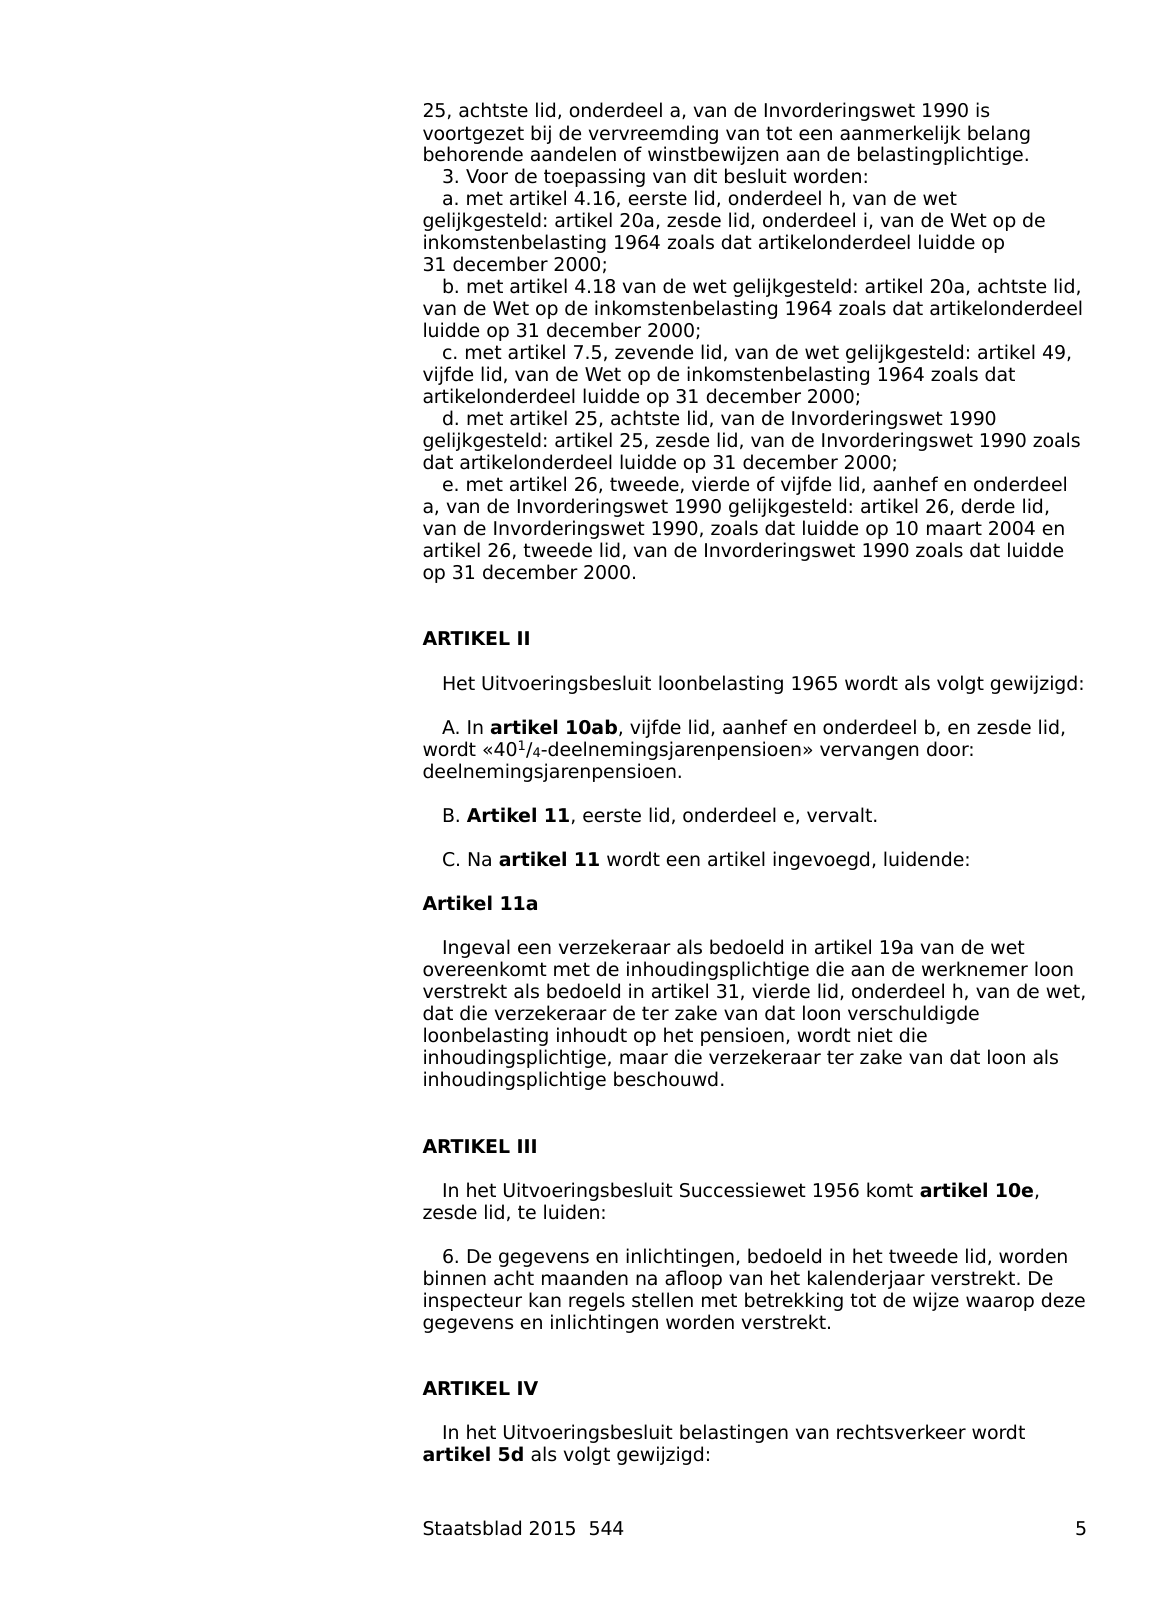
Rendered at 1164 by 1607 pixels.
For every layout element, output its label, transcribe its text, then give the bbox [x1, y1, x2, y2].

text C. Na artikel 11 wordt een artikel ingevoegd, luidende: [422, 849, 1087, 871]
subtitle ARTIKEL II [422, 628, 1087, 650]
text 25, achtste lid, onderdeel a, van de Invorderingswet 1990 is voortgezet bij de vervreemding van tot een aanmerkelijk belang behorende aandelen of winstbewijzen aan de belastingplichtige. [422, 100, 1087, 166]
text 6. De gegevens en inlichtingen, bedoeld in het tweede lid, worden binnen acht maanden na afloop van het kalenderjaar verstrekt. De inspecteur kan regels stellen met betrekking tot de wijze waarop deze gegevens en inlichtingen worden verstrekt. [422, 1246, 1087, 1334]
text A. In artikel 10ab, vijfde lid, aanhef en onderdeel b, en zesde lid, wordt «401/4-deelnemingsjarenpensioen» vervangen door: deelnemingsjarenpensioen. [422, 717, 1087, 783]
text d. met artikel 25, achtste lid, van de Invorderingswet 1990 gelijkgesteld: artikel 25, zesde lid, van de Invorderingswet 1990 zoals dat artikelonderdeel luidde op 31 december 2000; [422, 408, 1087, 474]
text a. met artikel 4.16, eerste lid, onderdeel h, van de wet gelijkgesteld: artikel 20a, zesde lid, onderdeel i, van de Wet op de inkomstenbelasting 1964 zoals dat artikelonderdeel luidde op 31 december 2000; [422, 188, 1087, 276]
text In het Uitvoeringsbesluit Successiewet 1956 komt artikel 10e, zesde lid, te luiden: [422, 1180, 1087, 1224]
text Het Uitvoeringsbesluit loonbelasting 1965 wordt als volgt gewijzigd: [422, 672, 1087, 694]
subtitle Artikel 11a [422, 893, 1087, 915]
subtitle ARTIKEL III [422, 1136, 1087, 1157]
text c. met artikel 7.5, zevende lid, van de wet gelijkgesteld: artikel 49, vijfde lid, van de Wet op de inkomstenbelasting 1964 zoals dat artikelonderdeel luidde op 31 december 2000; [422, 342, 1087, 408]
text In het Uitvoeringsbesluit belastingen van rechtsverkeer wordt artikel 5d als volgt gewijzigd: [422, 1422, 1087, 1466]
text Ingeval een verzekeraar als bedoeld in artikel 19a van de wet overeenkomt met de inhoudingsplichtige die aan de werknemer loon verstrekt als bedoeld in artikel 31, vierde lid, onderdeel h, van de wet, dat die verzekeraar de ter zake van dat loon verschuldigde loonbelasting inhoudt op het pensioen, wordt niet die inhoudingsplichtige, maar die verzekeraar ter zake van dat loon als inhoudingsplichtige beschouwd. [422, 937, 1087, 1091]
text e. met artikel 26, tweede, vierde of vijfde lid, aanhef en onderdeel a, van de Invorderingswet 1990 gelijkgesteld: artikel 26, derde lid, van de Invorderingswet 1990, zoals dat luidde op 10 maart 2004 en artikel 26, tweede lid, van de Invorderingswet 1990 zoals dat luidde op 31 december 2000. [422, 474, 1087, 584]
text 3. Voor de toepassing van dit besluit worden: [422, 166, 1087, 188]
text b. met artikel 4.18 van de wet gelijkgesteld: artikel 20a, achtste lid, van de Wet op de inkomstenbelasting 1964 zoals dat artikelonderdeel luidde op 31 december 2000; [422, 276, 1087, 342]
text B. Artikel 11, eerste lid, onderdeel e, vervalt. [422, 805, 1087, 827]
subtitle ARTIKEL IV [422, 1378, 1087, 1400]
